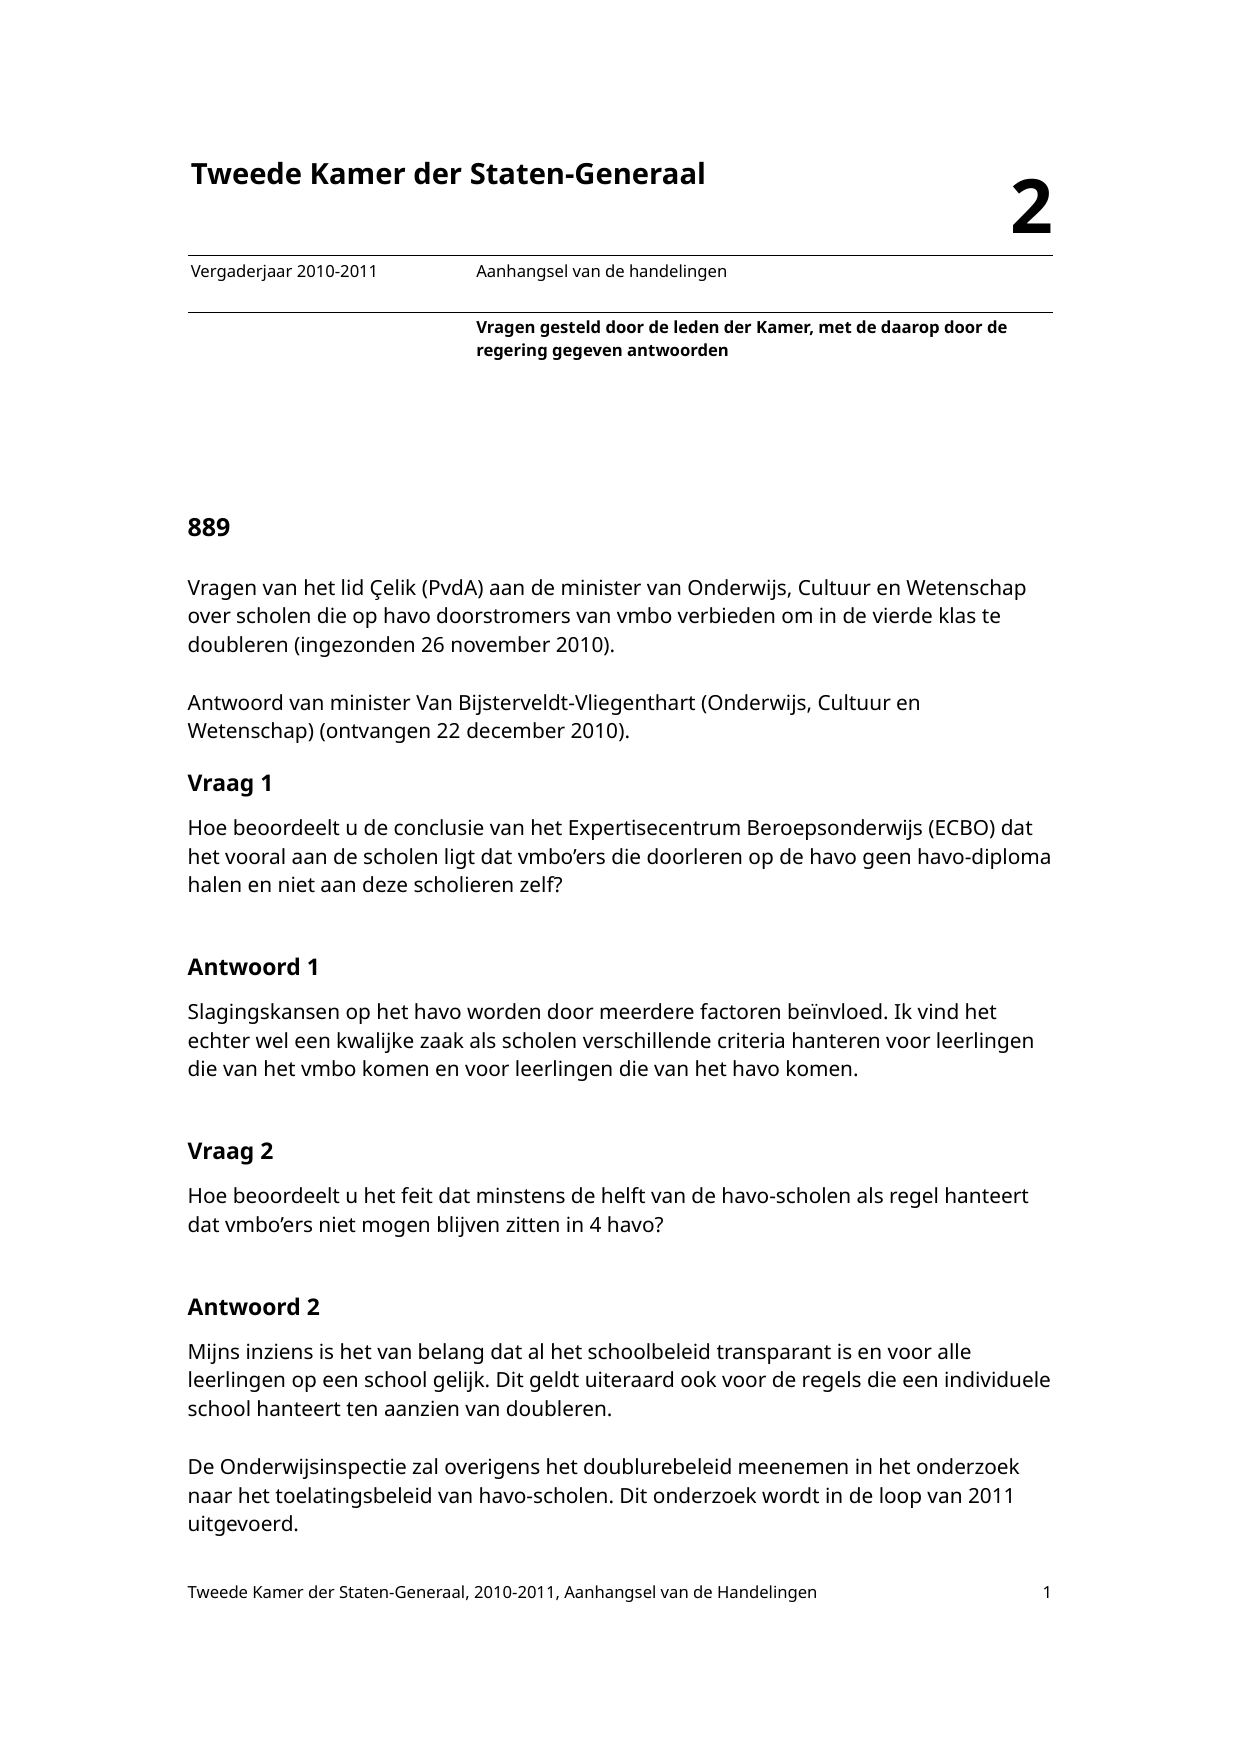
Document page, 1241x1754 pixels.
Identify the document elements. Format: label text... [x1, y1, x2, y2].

text Mijns inziens is het van belang dat al het schoolbeleid transparant is en voor alle leerlingen op een school gelijk. Dit geldt uiteraard ook voor de regels die een individuele school hanteert ten aanzien van doubleren. [187, 1337, 1053, 1422]
text Slagingskansen op het havo worden door meerdere factoren beïnvloed. Ik vind het echter wel een kwalijke zaak als scholen verschillende criteria hanteren voor leerlingen die van het vmbo komen en voor leerlingen die van het havo komen. [187, 997, 1053, 1083]
table_cell [188, 313, 473, 361]
subtitle Antwoord 1 [187, 951, 1053, 982]
subtitle Vraag 1 [187, 767, 1053, 798]
table_header Tweede Kamer der Staten-Generaal [188, 150, 879, 255]
table_cell Vragen gesteld door de leden der Kamer, met de daarop door de regering gegeven antwoorden [473, 313, 1053, 361]
text De Onderwijsinspectie zal overigens het doublurebeleid meenemen in het onderzoek naar het toelatingsbeleid van havo-scholen. Dit onderzoek wordt in de loop van 2011 uitgevoerd. [187, 1452, 1053, 1538]
table_cell Vergaderjaar 2010-2011 [188, 256, 473, 312]
subtitle Vraag 2 [187, 1135, 1053, 1167]
table_cell Aanhangsel van de handelingen [473, 256, 1053, 312]
text Hoe beoordeelt u het feit dat minstens de helft van de havo-scholen als regel hanteert dat vmbo’ers niet mogen blijven zitten in 4 havo? [187, 1182, 1053, 1238]
text Antwoord van minister Van Bijsterveldt-Vliegenthart (Onderwijs, Cultuur en Wetenschap) (ontvangen 22 december 2010). [187, 688, 1053, 745]
text 889 [187, 509, 1053, 543]
text Vragen van het lid Çelik (PvdA) aan de minister van Onderwijs, Cultuur en Wetenschap over scholen die op havo doorstromers van vmbo verbieden om in de vierde klas te doubleren (ingezonden 26 november 2010). [187, 573, 1053, 658]
subtitle Antwoord 2 [187, 1291, 1053, 1322]
text Hoe beoordeelt u de conclusie van het Expertisecentrum Beroepsonderwijs (ECBO) dat het vooral aan de scholen ligt dat vmbo’ers die doorleren op de havo geen havo-diploma halen en niet aan deze scholieren zelf? [187, 813, 1053, 899]
table_header 2 [880, 150, 1053, 255]
